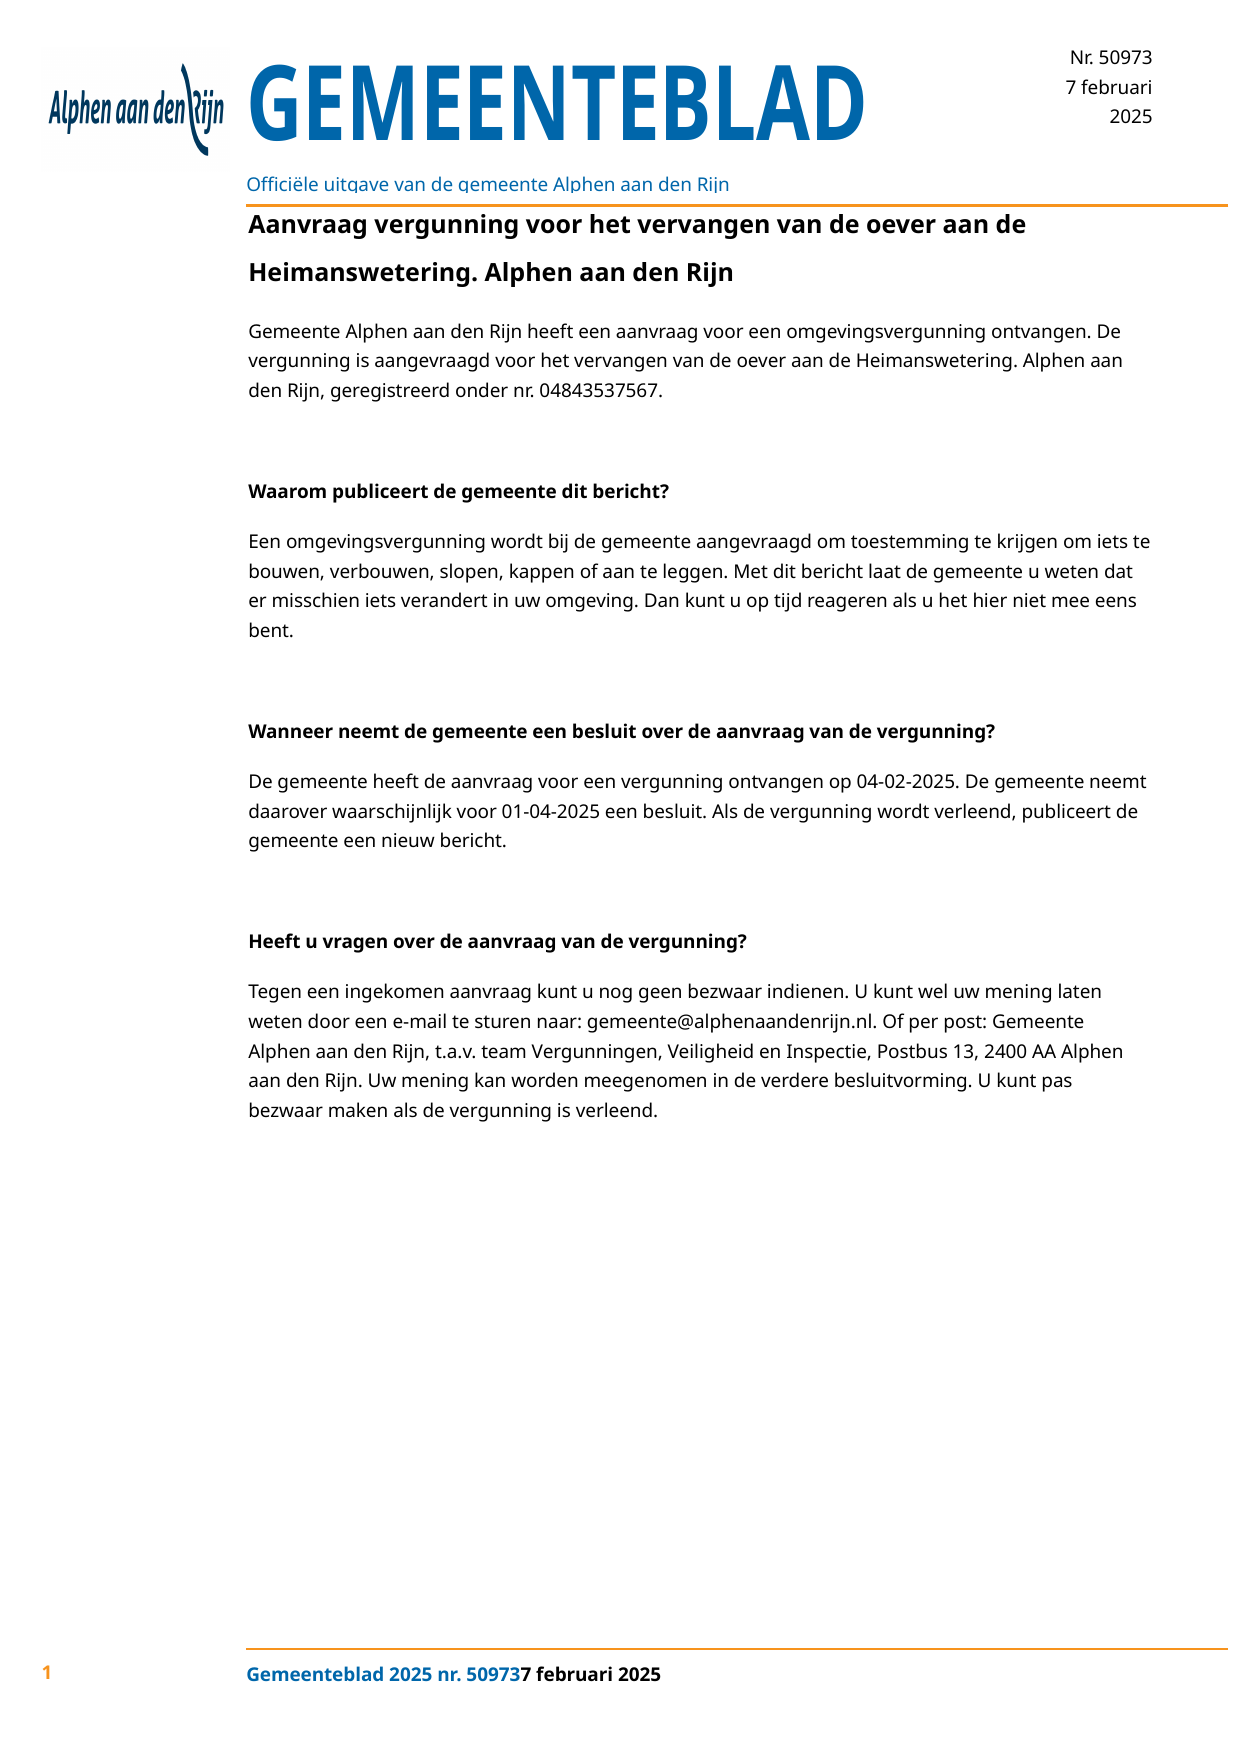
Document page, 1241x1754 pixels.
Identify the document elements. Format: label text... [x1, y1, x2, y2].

text De gemeente heeft de aanvraag voor een vergunning ontvangen op 04-02-2025. De gemeente neemt daarover waarschijnlijk voor 01-04-2025 een besluit. Als de vergunning wordt verleend, publiceert de gemeente een nieuw bericht. [248, 768, 1152, 853]
text Wanneer neemt de gemeente een besluit over de aanvraag van de vergunning? [248, 718, 1152, 744]
text Waarom publiceert de gemeente dit bericht? [248, 478, 1152, 504]
text Heeft u vragen over de aanvraag van de vergunning? [248, 928, 1152, 954]
text Aanvraag vergunning voor het vervangen van de oever aan de Heimanswetering. Alphen aan den Rijn [248, 207, 1152, 288]
picture [41, 47, 231, 172]
text Tegen een ingekomen aanvraag kunt u nog geen bezwaar indienen. U kunt wel uw mening laten weten door een e-mail te sturen naar: gemeente@alphenaandenrijn.nl. Of per post: Gemeente Alphen aan den Rijn, t.a.v. team Vergunningen, Veiligheid en Inspectie, Postbus 13, 2400 AA Alphen aan den Rijn. Uw mening kan worden meegenomen in de verdere besluitvorming. U kunt pas bezwaar maken als de vergunning is verleend. [248, 979, 1152, 1123]
text Gemeente Alphen aan den Rijn heeft een aanvraag voor een omgevingsvergunning ontvangen. De vergunning is aangevraagd voor het vervangen van de oever aan de Heimanswetering. Alphen aan den Rijn, geregistreerd onder nr. 04843537567. [248, 318, 1152, 403]
text Een omgevingsvergunning wordt bij de gemeente aangevraagd om toestemming te krijgen om iets te bouwen, verbouwen, slopen, kappen of aan te leggen. Met dit bericht laat de gemeente u weten dat er misschien iets verandert in uw omgeving. Dan kunt u op tijd reageren als u het hier niet mee eens bent. [248, 528, 1152, 643]
